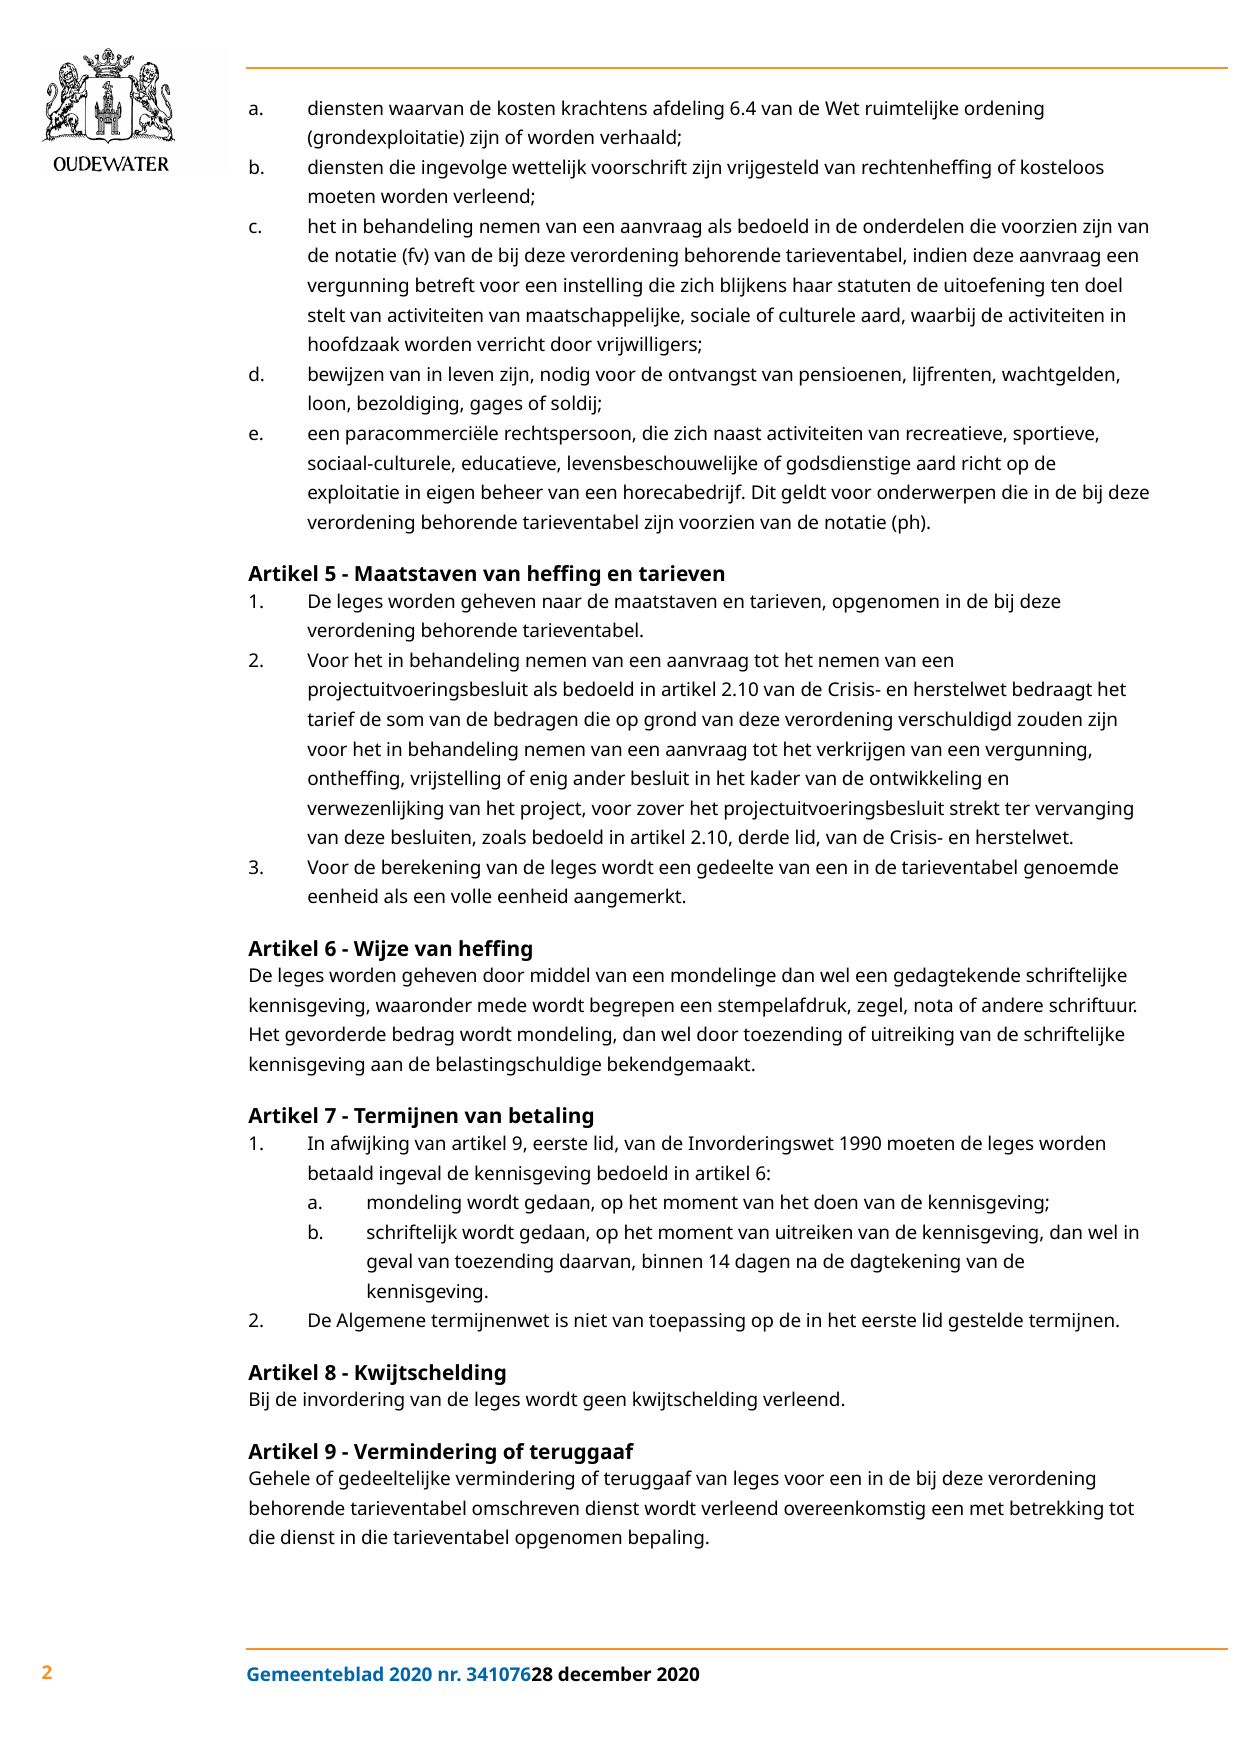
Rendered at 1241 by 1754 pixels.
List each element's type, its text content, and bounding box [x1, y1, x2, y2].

list In afwijking van artikel 9, eerste lid, van de Invorderingswet 1990 moeten de leges worden betaald ingeval de kennisgeving bedoeld in artikel 6: [248, 1130, 1152, 1185]
text Artikel 7 - Termijnen van betaling [248, 1102, 1152, 1130]
list Voor het in behandeling nemen van een aanvraag tot het nemen van een projectuitvoeringsbesluit als bedoeld in artikel 2.10 van de Crisis- en herstelwet bedraagt het tarief de som van de bedragen die op grond van deze verordening verschuldigd zouden zijn voor het in behandeling nemen van een aanvraag tot het verkrijgen van een vergunning, ontheffing, vrijstelling of enig ander besluit in het kader van de ontwikkeling en verwezenlijking van het project, voor zover het projectuitvoeringsbesluit strekt ter vervanging van deze besluiten, zoals bedoeld in artikel 2.10, derde lid, van de Crisis- en herstelwet. [248, 647, 1152, 850]
text Gehele of gedeeltelijke vermindering of teruggaaf van leges voor een in de bij deze verordening behorende tarieventabel omschreven dienst wordt verleend overeenkomstig een met betrekking tot die dienst in die tarieventabel opgenomen bepaling. [248, 1465, 1152, 1550]
list het in behandeling nemen van een aanvraag als bedoeld in de onderdelen die voorzien zijn van de notatie (fv) van de bij deze verordening behorende tarieventabel, indien deze aanvraag een vergunning betreft voor een instelling die zich blijkens haar statuten de uitoefening ten doel stelt van activiteiten van maatschappelijke, sociale of culturele aard, waarbij de activiteiten in hoofdzaak worden verricht door vrijwilligers; [248, 213, 1152, 357]
text De leges worden geheven door middel van een mondelinge dan wel een gedagtekende schriftelijke kennisgeving, waaronder mede wordt begrepen een stempelafdruk, zegel, nota of andere schriftuur. Het gevorderde bedrag wordt mondeling, dan wel door toezending of uitreiking van de schriftelijke kennisgeving aan de belastingschuldige bekendgemaakt. [248, 962, 1152, 1077]
list De leges worden geheven naar de maatstaven en tarieven, opgenomen in de bij deze verordening behorende tarieventabel. [248, 588, 1152, 643]
list De Algemene termijnenwet is niet van toepassing op de in het eerste lid gestelde termijnen. [248, 1308, 1152, 1333]
list een paracommerciële rechtspersoon, die zich naast activiteiten van recreatieve, sportieve, sociaal-culturele, educatieve, levensbeschouwelijke of godsdienstige aard richt op de exploitatie in eigen beheer van een horecabedrijf. Dit geldt voor onderwerpen die in de bij deze verordening behorende tarieventabel zijn voorzien van de notatie (ph). [248, 420, 1152, 535]
text Artikel 8 - Kwijtschelding [248, 1358, 1152, 1386]
list Voor de berekening van de leges wordt een gedeelte van een in de tarieventabel genoemde eenheid als een volle eenheid aangemerkt. [248, 854, 1152, 909]
text Artikel 5 - Maatstaven van heffing en tarieven [248, 559, 1152, 588]
list diensten die ingevolge wettelijk voorschrift zijn vrijgesteld van rechtenheffing of kosteloos moeten worden verleend; [248, 154, 1152, 209]
picture [41, 47, 231, 172]
list bewijzen van in leven zijn, nodig voor de ontvangst van pensioenen, lijfrenten, wachtgelden, loon, bezoldiging, gages of soldij; [248, 361, 1152, 416]
list mondeling wordt gedaan, op het moment van het doen van de kennisgeving; [307, 1189, 1152, 1215]
text Artikel 9 - Vermindering of teruggaaf [248, 1437, 1152, 1465]
text Artikel 6 - Wijze van heffing [248, 934, 1152, 962]
text Bij de invordering van de leges wordt geen kwijtschelding verleend. [248, 1386, 1152, 1412]
list schriftelijk wordt gedaan, op het moment van uitreiken van de kennisgeving, dan wel in geval van toezending daarvan, binnen 14 dagen na de dagtekening van de kennisgeving. [307, 1219, 1152, 1304]
list diensten waarvan de kosten krachtens afdeling 6.4 van de Wet ruimtelijke ordening (grondexploitatie) zijn of worden verhaald; [248, 95, 1152, 150]
